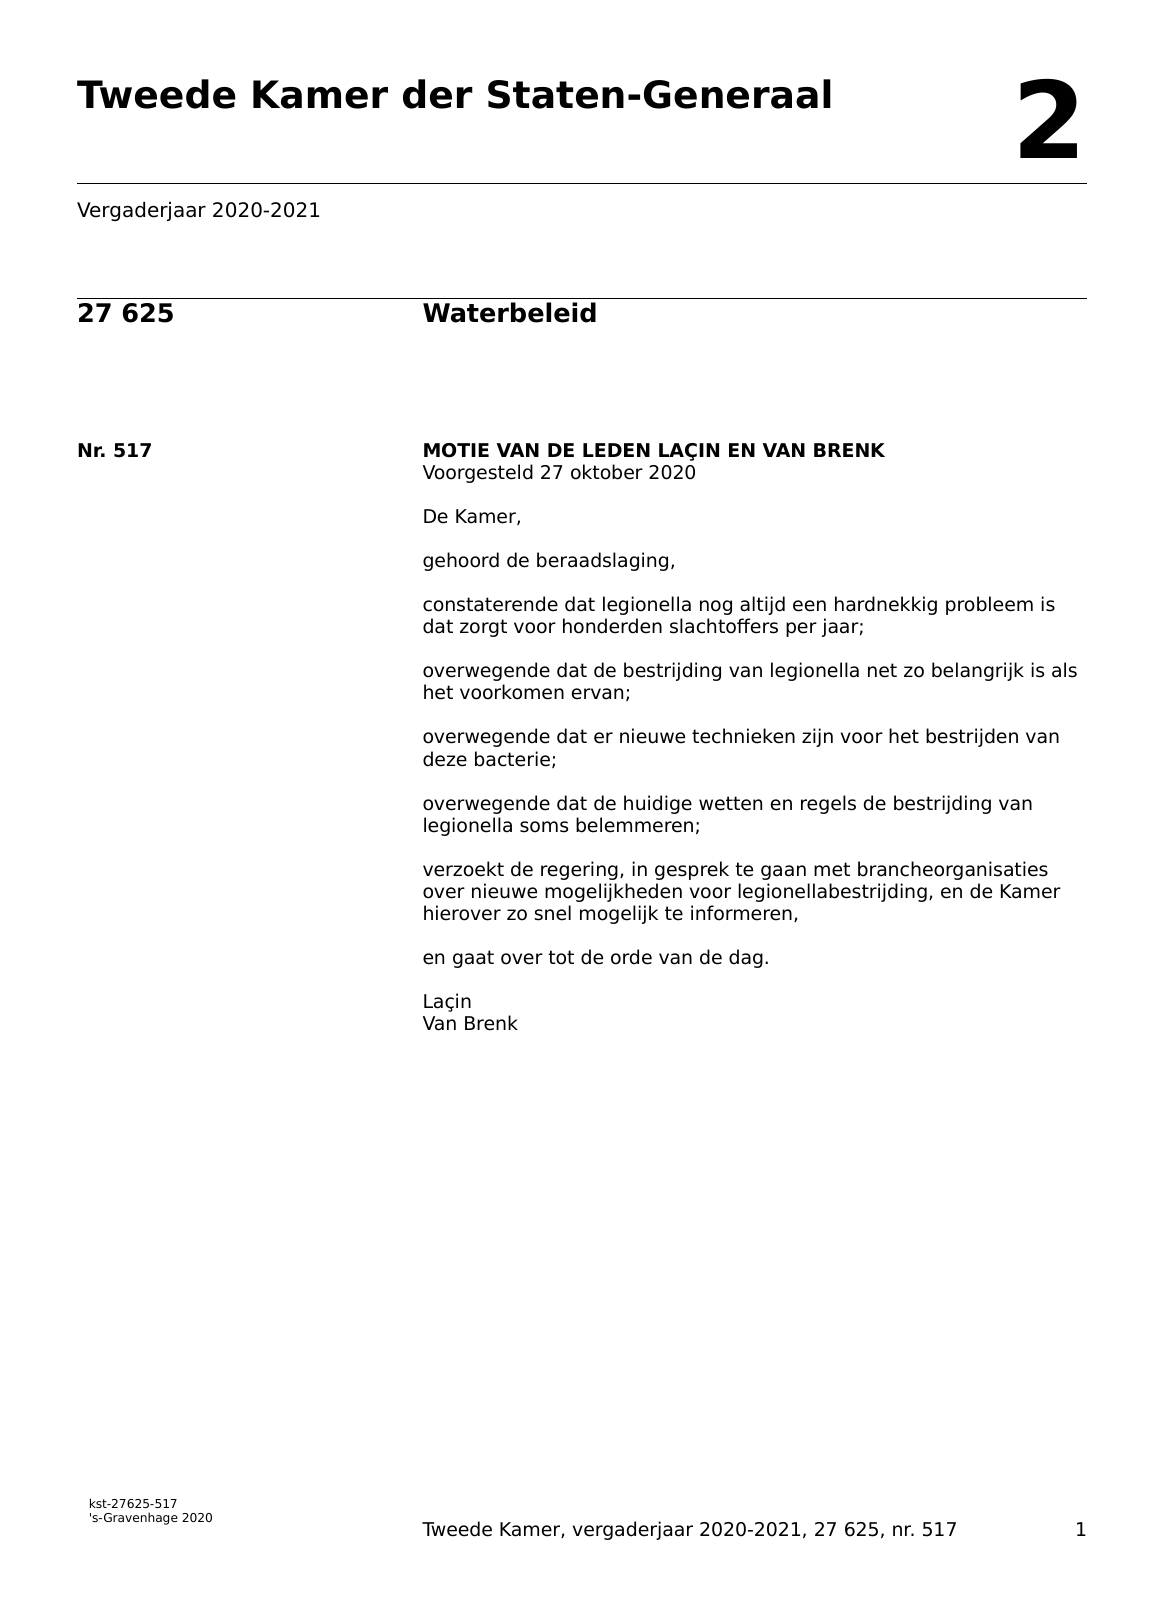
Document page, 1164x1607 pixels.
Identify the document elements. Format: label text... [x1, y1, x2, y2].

text Voorgesteld 27 oktober 2020 [422, 462, 1087, 484]
text gehoord de beraadslaging, [422, 550, 1087, 572]
text en gaat over tot de orde van de dag. [422, 947, 1087, 969]
text Van Brenk [422, 1013, 1087, 1035]
text overwegende dat de bestrijding van legionella net zo belangrijk is als het voorkomen ervan; [422, 660, 1087, 704]
text overwegende dat de huidige wetten en regels de bestrijding van legionella soms belemmeren; [422, 793, 1087, 837]
table_header 2 [886, 59, 1087, 183]
text Laçin [422, 991, 1087, 1013]
subtitle Nr. 517 MOTIE VAN DE LEDEN LAÇIN EN VAN BRENK [77, 440, 1087, 462]
text verzoekt de regering, in gesprek te gaan met brancheorganisaties over nieuwe mogelijkheden voor legionellabestrijding, en de Kamer hierover zo snel mogelijk te informeren, [422, 859, 1087, 925]
text De Kamer, [422, 506, 1087, 528]
subtitle 27 625 Waterbeleid [77, 299, 1087, 329]
text 's-Gravenhage 2020 [88, 1511, 323, 1525]
text overwegende dat er nieuwe technieken zijn voor het bestrijden van deze bacterie; [422, 726, 1087, 770]
text kst-27625-517 [88, 1497, 323, 1511]
table_cell Vergaderjaar 2020-2021 [77, 184, 1087, 298]
table_header Tweede Kamer der Staten-Generaal [77, 59, 886, 183]
text constaterende dat legionella nog altijd een hardnekkig probleem is dat zorgt voor honderden slachtoffers per jaar; [422, 594, 1087, 638]
